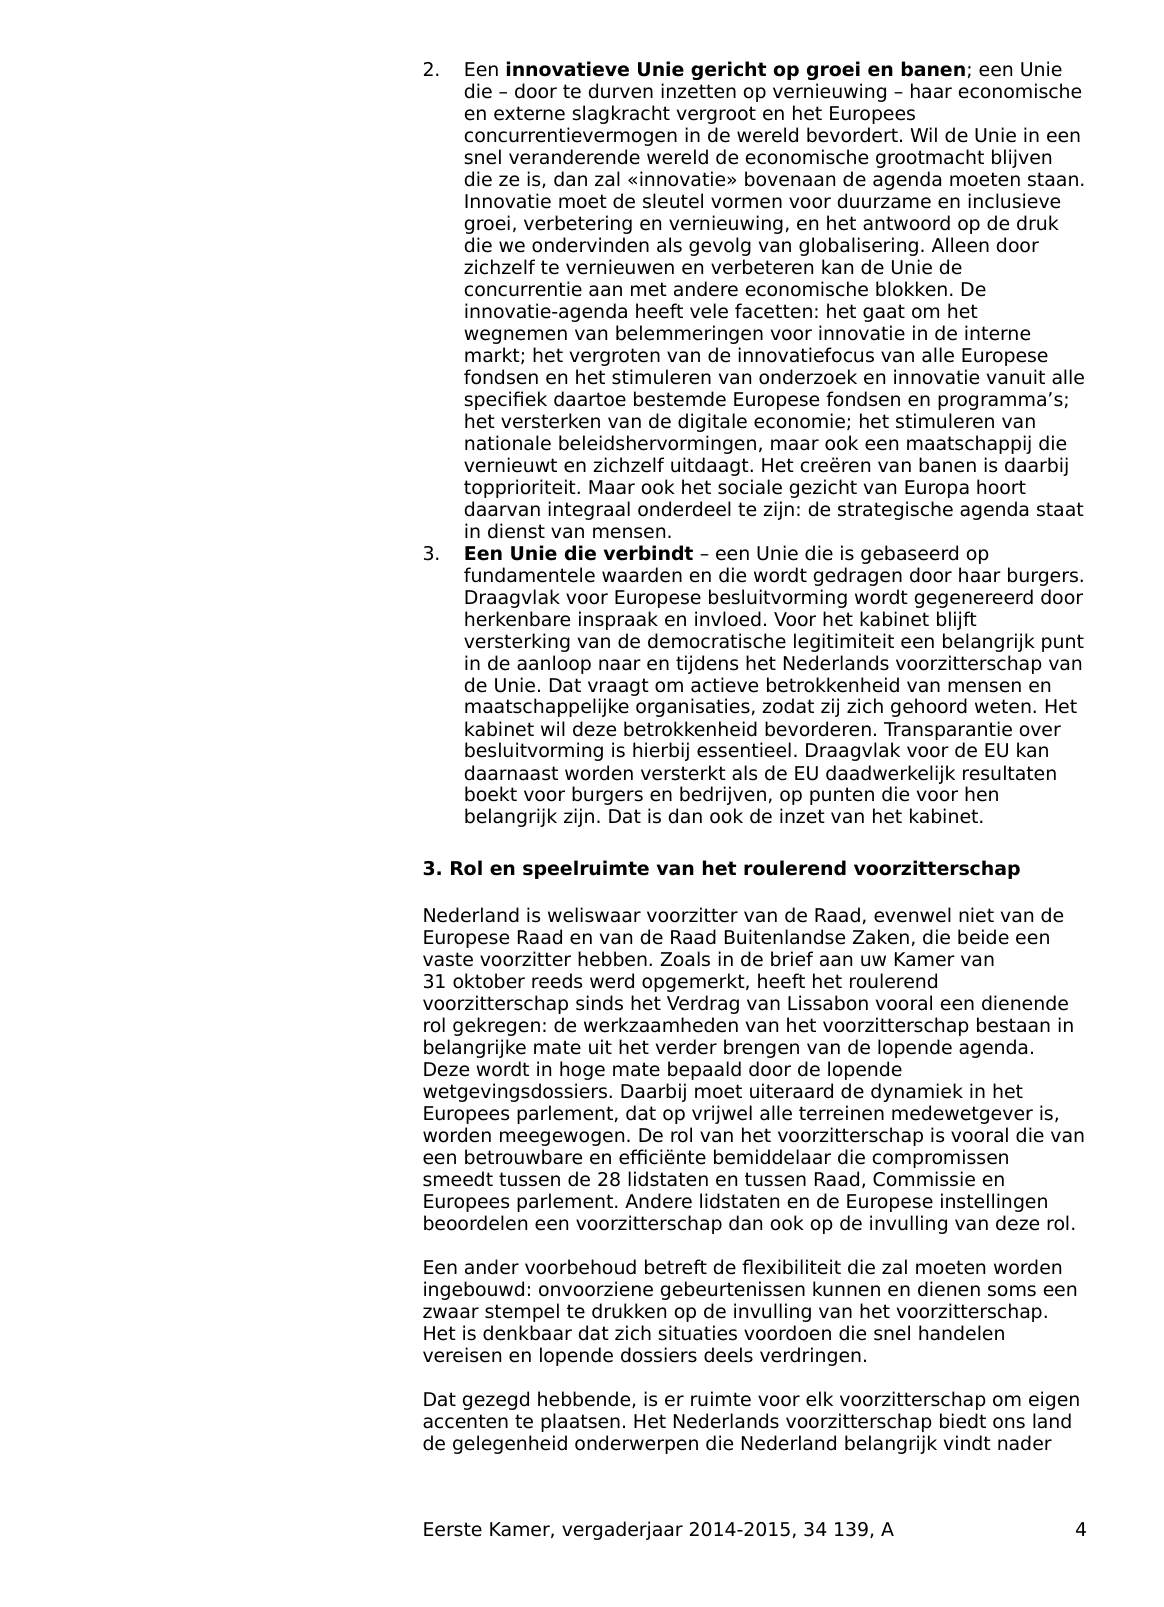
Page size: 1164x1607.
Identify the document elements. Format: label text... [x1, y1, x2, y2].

subtitle 3. Rol en speelruimte van het roulerend voorzitterschap [422, 858, 1087, 880]
text 3. Een Unie die verbindt – een Unie die is gebaseerd op fundamentele waarden en die wordt gedragen door haar burgers. Draagvlak voor Europese besluitvorming wordt gegenereerd door herkenbare inspraak en invloed. Voor het kabinet blijft versterking van de democratische legitimiteit een belangrijk punt in de aanloop naar en tijdens het Nederlands voorzitterschap van de Unie. Dat vraagt om actieve betrokkenheid van mensen en maatschappelijke organisaties, zodat zij zich gehoord weten. Het kabinet wil deze betrokkenheid bevorderen. Transparantie over besluitvorming is hierbij essentieel. Draagvlak voor de EU kan daarnaast worden versterkt als de EU daadwerkelijk resultaten boekt voor burgers en bedrijven, op punten die voor hen belangrijk zijn. Dat is dan ook de inzet van het kabinet. [422, 543, 1087, 828]
text Nederland is weliswaar voorzitter van de Raad, evenwel niet van de Europese Raad en van de Raad Buitenlandse Zaken, die beide een vaste voorzitter hebben. Zoals in de brief aan uw Kamer van 31 oktober reeds werd opgemerkt, heeft het roulerend voorzitterschap sinds het Verdrag van Lissabon vooral een dienende rol gekregen: de werkzaamheden van het voorzitterschap bestaan in belangrijke mate uit het verder brengen van de lopende agenda. Deze wordt in hoge mate bepaald door de lopende wetgevingsdossiers. Daarbij moet uiteraard de dynamiek in het Europees parlement, dat op vrijwel alle terreinen medewetgever is, worden meegewogen. De rol van het voorzitterschap is vooral die van een betrouwbare en efficiënte bemiddelaar die compromissen smeedt tussen de 28 lidstaten en tussen Raad, Commissie en Europees parlement. Andere lidstaten en de Europese instellingen beoordelen een voorzitterschap dan ook op de invulling van deze rol. [422, 905, 1087, 1235]
text Een ander voorbehoud betreft de flexibiliteit die zal moeten worden ingebouwd: onvoorziene gebeurtenissen kunnen en dienen soms een zwaar stempel te drukken op de invulling van het voorzitterschap. Het is denkbaar dat zich situaties voordoen die snel handelen vereisen en lopende dossiers deels verdringen. [422, 1257, 1087, 1367]
text Dat gezegd hebbende, is er ruimte voor elk voorzitterschap om eigen accenten te plaatsen. Het Nederlands voorzitterschap biedt ons land de gelegenheid onderwerpen die Nederland belangrijk vindt nader [422, 1389, 1087, 1455]
text 2. Een innovatieve Unie gericht op groei en banen; een Unie die – door te durven inzetten op vernieuwing – haar economische en externe slagkracht vergroot en het Europees concurrentievermogen in de wereld bevordert. Wil de Unie in een snel veranderende wereld de economische grootmacht blijven die ze is, dan zal «innovatie» bovenaan de agenda moeten staan. Innovatie moet de sleutel vormen voor duurzame en inclusieve groei, verbetering en vernieuwing, en het antwoord op de druk die we ondervinden als gevolg van globalisering. Alleen door zichzelf te vernieuwen en verbeteren kan de Unie de concurrentie aan met andere economische blokken. De innovatie-agenda heeft vele facetten: het gaat om het wegnemen van belemmeringen voor innovatie in de interne markt; het vergroten van de innovatiefocus van alle Europese fondsen en het stimuleren van onderzoek en innovatie vanuit alle specifiek daartoe bestemde Europese fondsen en programma’s; het versterken van de digitale economie; het stimuleren van nationale beleidshervormingen, maar ook een maatschappij die vernieuwt en zichzelf uitdaagt. Het creëren van banen is daarbij topprioriteit. Maar ook het sociale gezicht van Europa hoort daarvan integraal onderdeel te zijn: de strategische agenda staat in dienst van mensen. [422, 59, 1087, 543]
